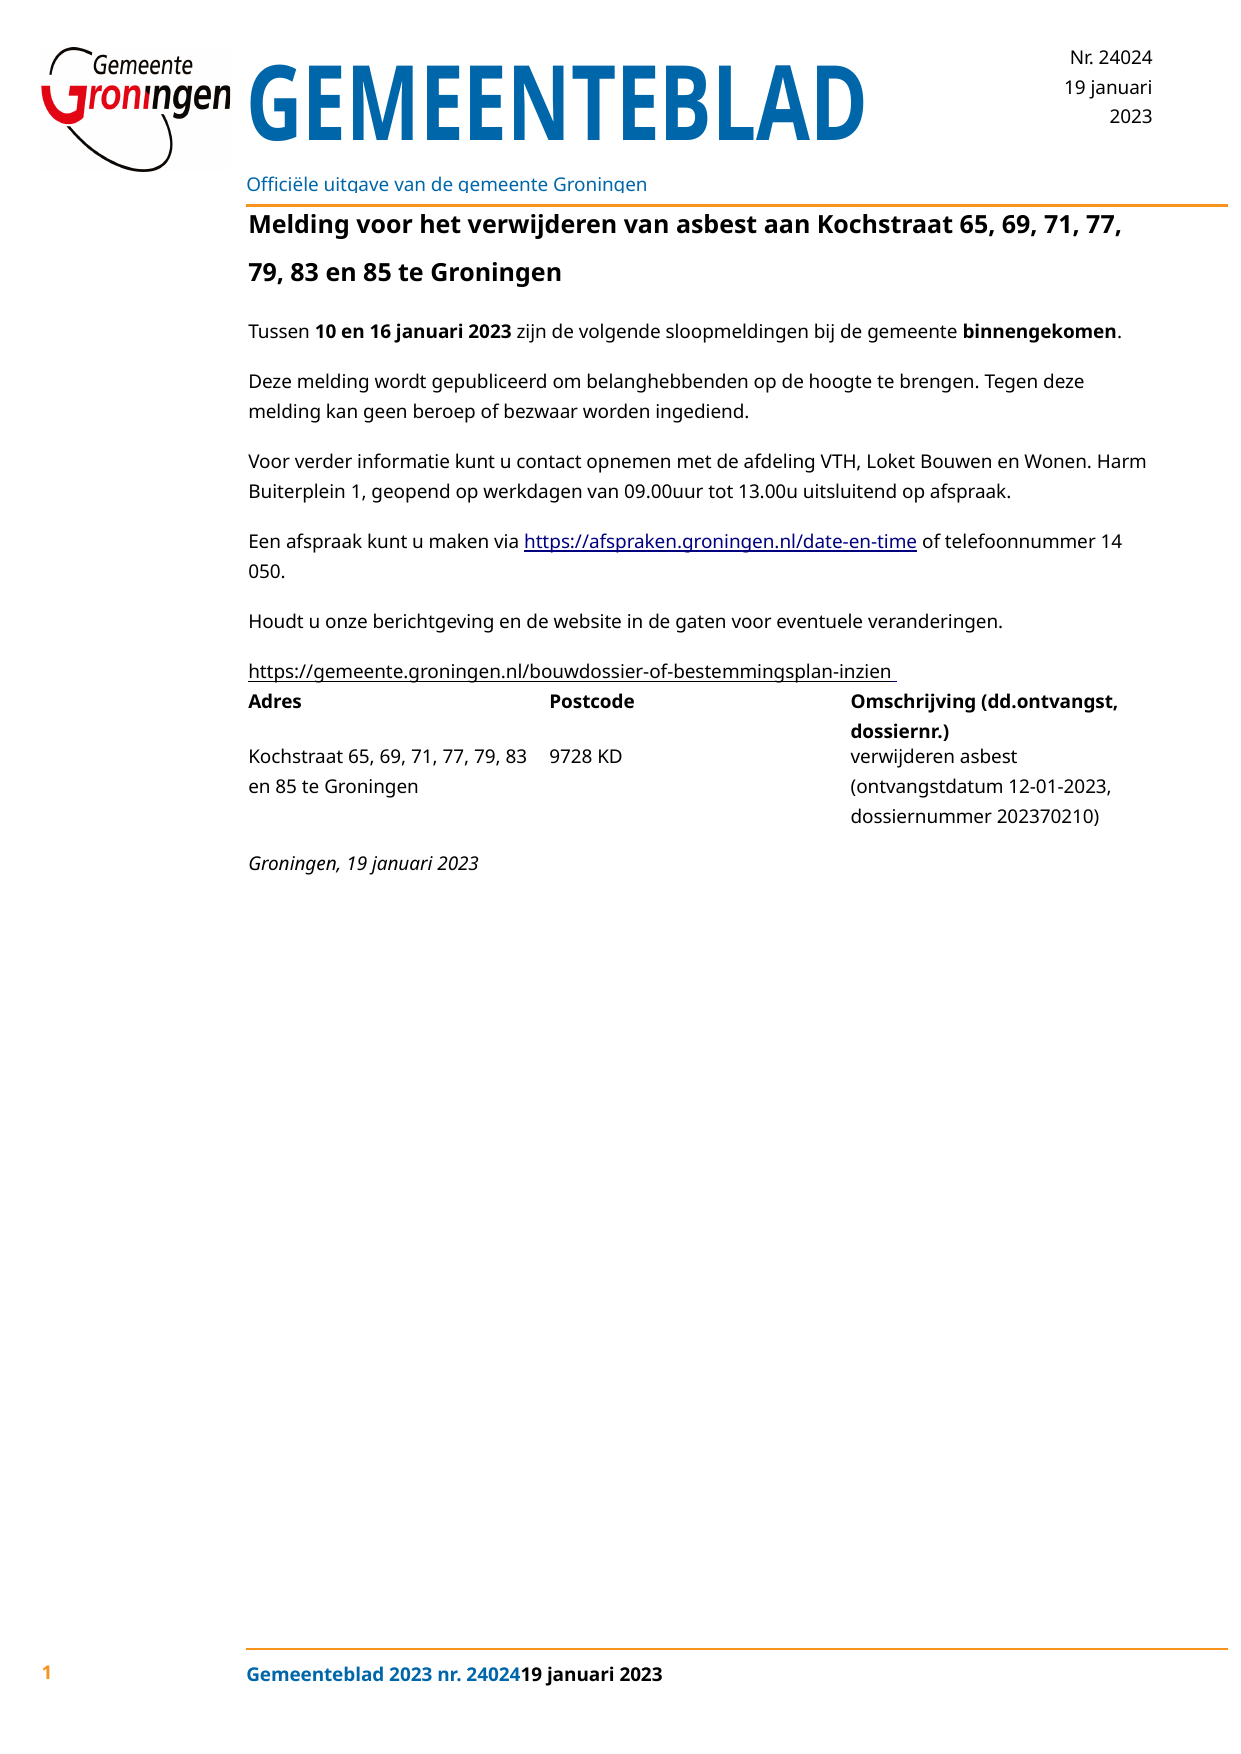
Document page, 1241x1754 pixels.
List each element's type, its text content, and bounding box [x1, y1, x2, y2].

text Voor verder informatie kunt u contact opnemen met de afdeling VTH, Loket Bouwen en Wonen. Harm Buiterplein 1, geopend op werkdagen van 09.00uur tot 13.00u uitsluitend op afspraak. [248, 448, 1152, 504]
text Houdt u onze berichtgeving en de website in de gaten voor eventuele veranderingen. [248, 608, 1152, 634]
text https://gemeente.groningen.nl/bouwdossier-of-bestemmingsplan-inzien [248, 659, 1152, 684]
picture [41, 47, 231, 172]
table_cell Kochstraat 65, 69, 71, 77, 79, 83 en 85 te Groningen [248, 744, 549, 829]
table_header Omschrijving (dd.ontvangst, dossiernr.) [850, 689, 1152, 744]
text Groningen, 19 januari 2023 [248, 850, 1152, 876]
table_cell verwijderen asbest (ontvangstdatum 12-01-2023, dossiernummer 202370210) [850, 744, 1152, 829]
text Melding voor het verwijderen van asbest aan Kochstraat 65, 69, 71, 77, 79, 83 en 85 te Groningen [248, 207, 1152, 288]
text Tussen 10 en 16 januari 2023 zijn de volgende sloopmeldingen bij de gemeente binnengekomen. [248, 318, 1152, 344]
text Een afspraak kunt u maken via https://afspraken.groningen.nl/date-en-time of telefoonnummer 14 050. [248, 528, 1152, 584]
table_cell 9728 KD [549, 744, 850, 829]
text Deze melding wordt gepubliceerd om belanghebbenden op de hoogte te brengen. Tegen deze melding kan geen beroep of bezwaar worden ingediend. [248, 368, 1152, 424]
table_header Adres [248, 689, 549, 744]
table_header Postcode [549, 689, 850, 744]
